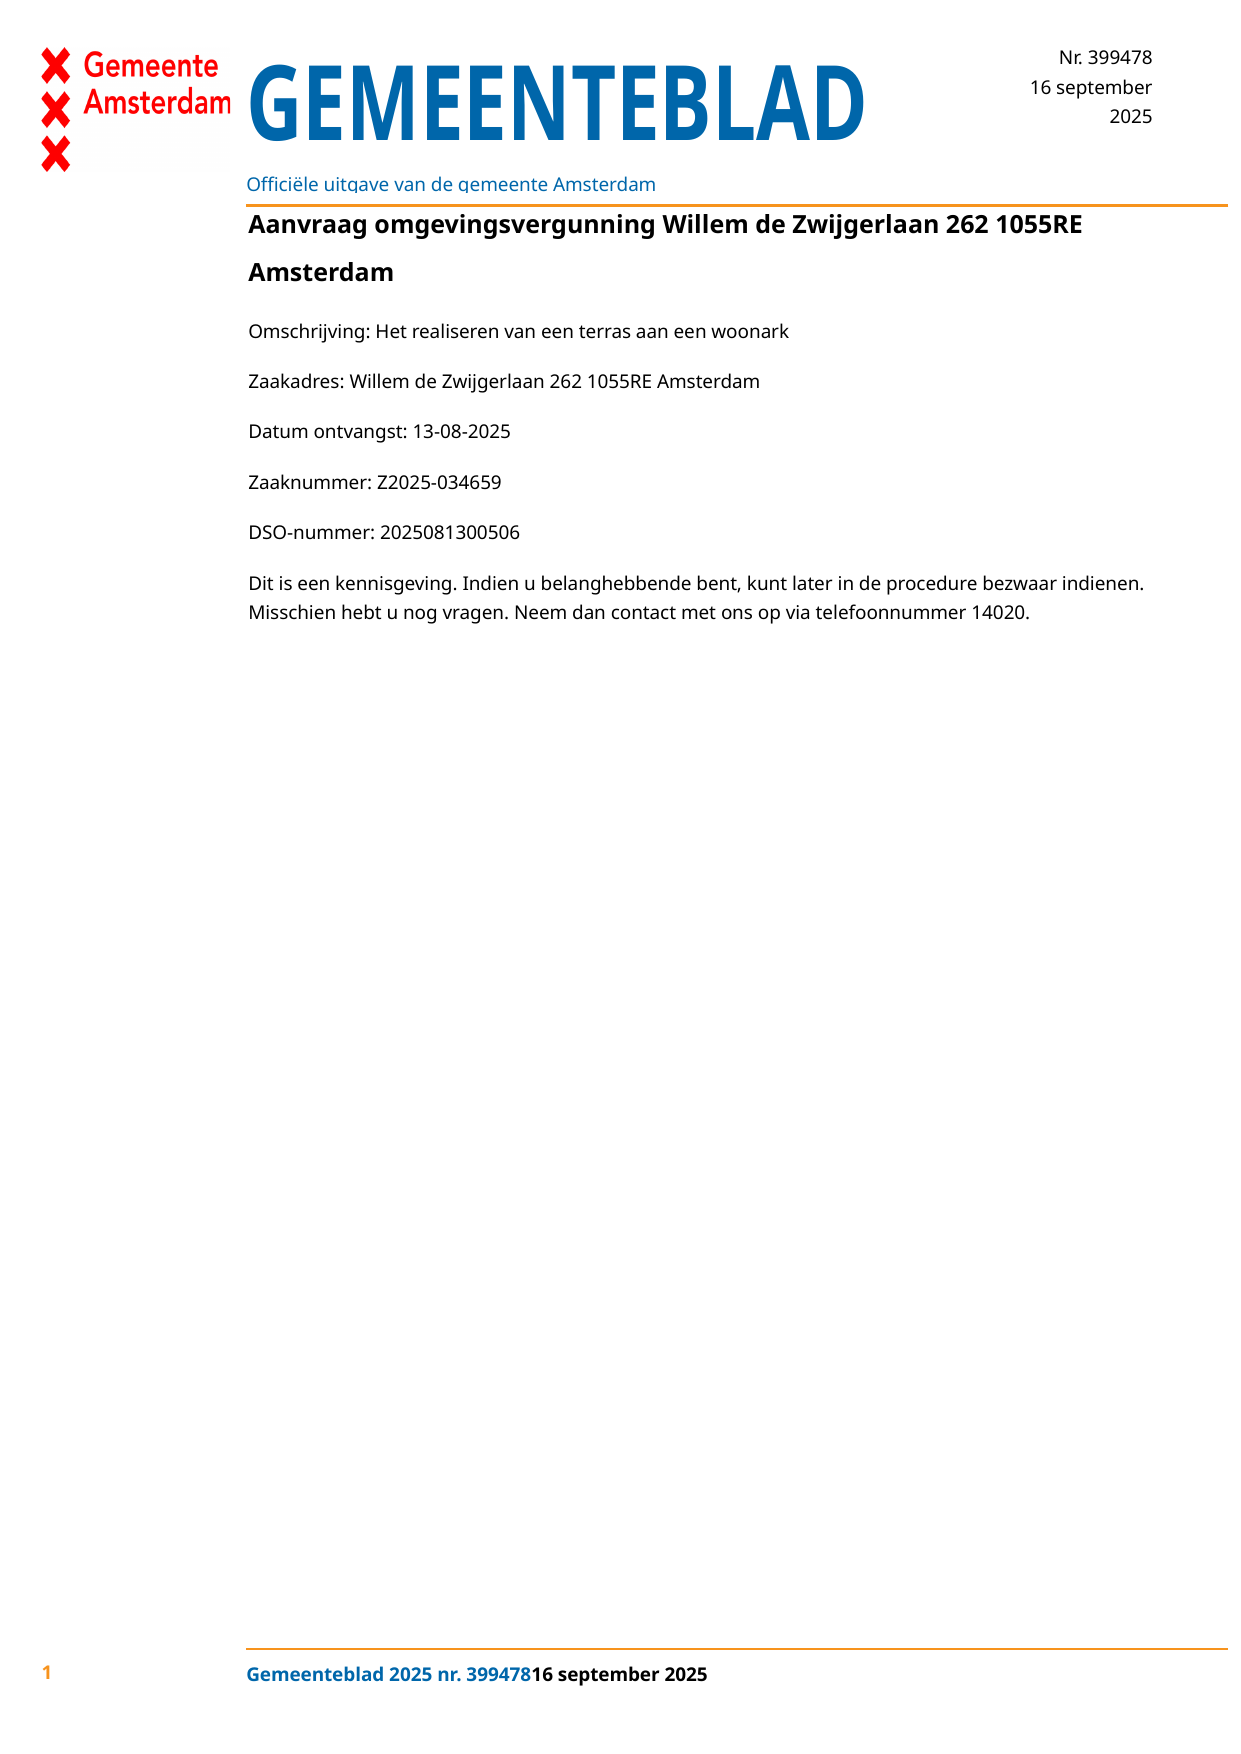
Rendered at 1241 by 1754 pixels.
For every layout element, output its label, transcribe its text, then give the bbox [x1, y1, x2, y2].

text Aanvraag omgevingsvergunning Willem de Zwijgerlaan 262 1055RE Amsterdam [248, 207, 1152, 288]
text DSO-nummer: 2025081300506 [248, 519, 1152, 545]
text Zaakadres: Willem de Zwijgerlaan 262 1055RE Amsterdam [248, 368, 1152, 394]
text Datum ontvangst: 13-08-2025 [248, 419, 1152, 444]
picture [41, 47, 231, 172]
text Dit is een kennisgeving. Indien u belanghebbende bent, kunt later in de procedure bezwaar indienen. Misschien hebt u nog vragen. Neem dan contact met ons op via telefoonnummer 14020. [248, 570, 1152, 625]
text Omschrijving: Het realiseren van een terras aan een woonark [248, 318, 1152, 344]
text Zaaknummer: Z2025-034659 [248, 469, 1152, 495]
